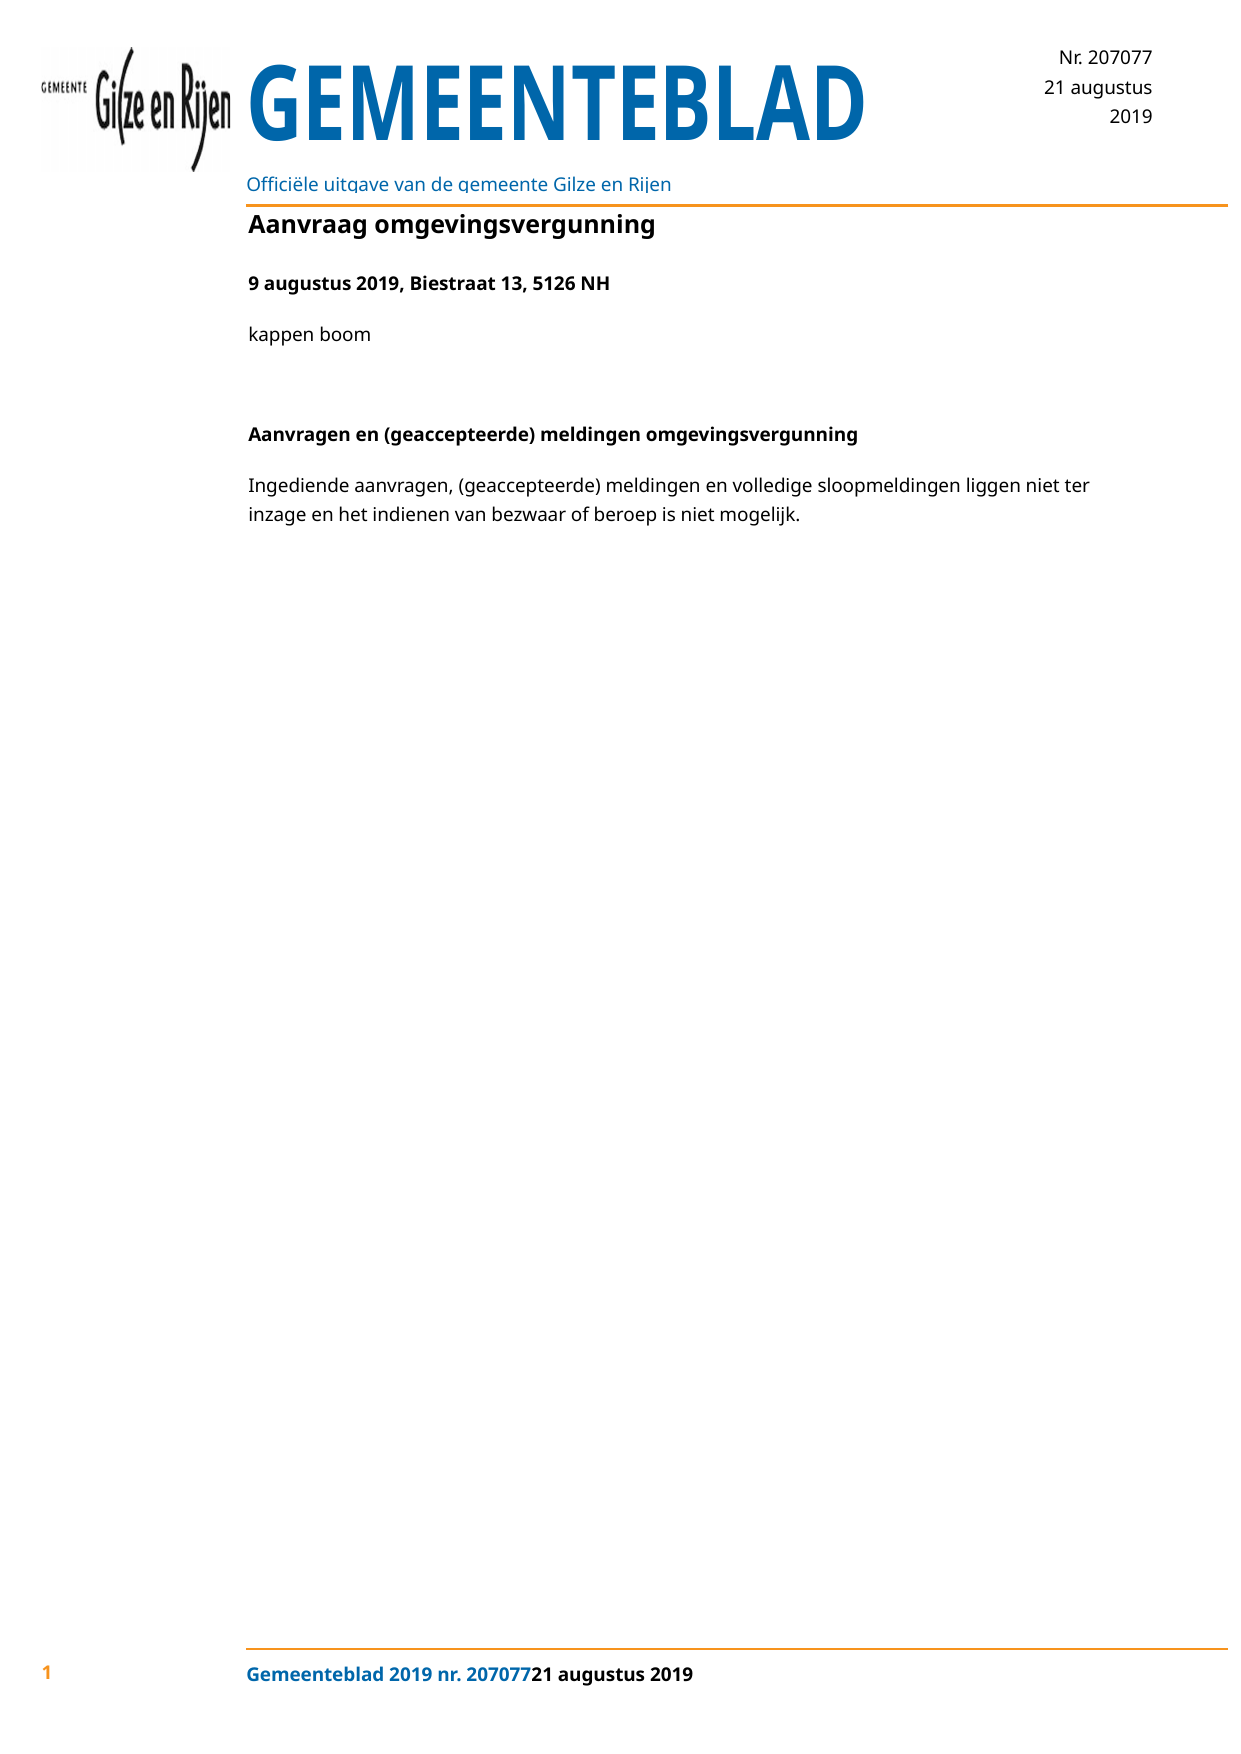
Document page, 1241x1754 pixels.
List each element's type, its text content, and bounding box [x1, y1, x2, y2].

text kappen boom [248, 321, 1152, 346]
text Ingediende aanvragen, (geaccepteerde) meldingen en volledige sloopmeldingen liggen niet ter inzage en het indienen van bezwaar of beroep is niet mogelijk. [248, 472, 1152, 527]
text Aanvraag omgevingsvergunning [248, 207, 1152, 241]
text Aanvragen en (geaccepteerde) meldingen omgevingsvergunning [248, 422, 1152, 447]
text 9 augustus 2019, Biestraat 13, 5126 NH [248, 270, 1152, 296]
picture [41, 47, 231, 172]
